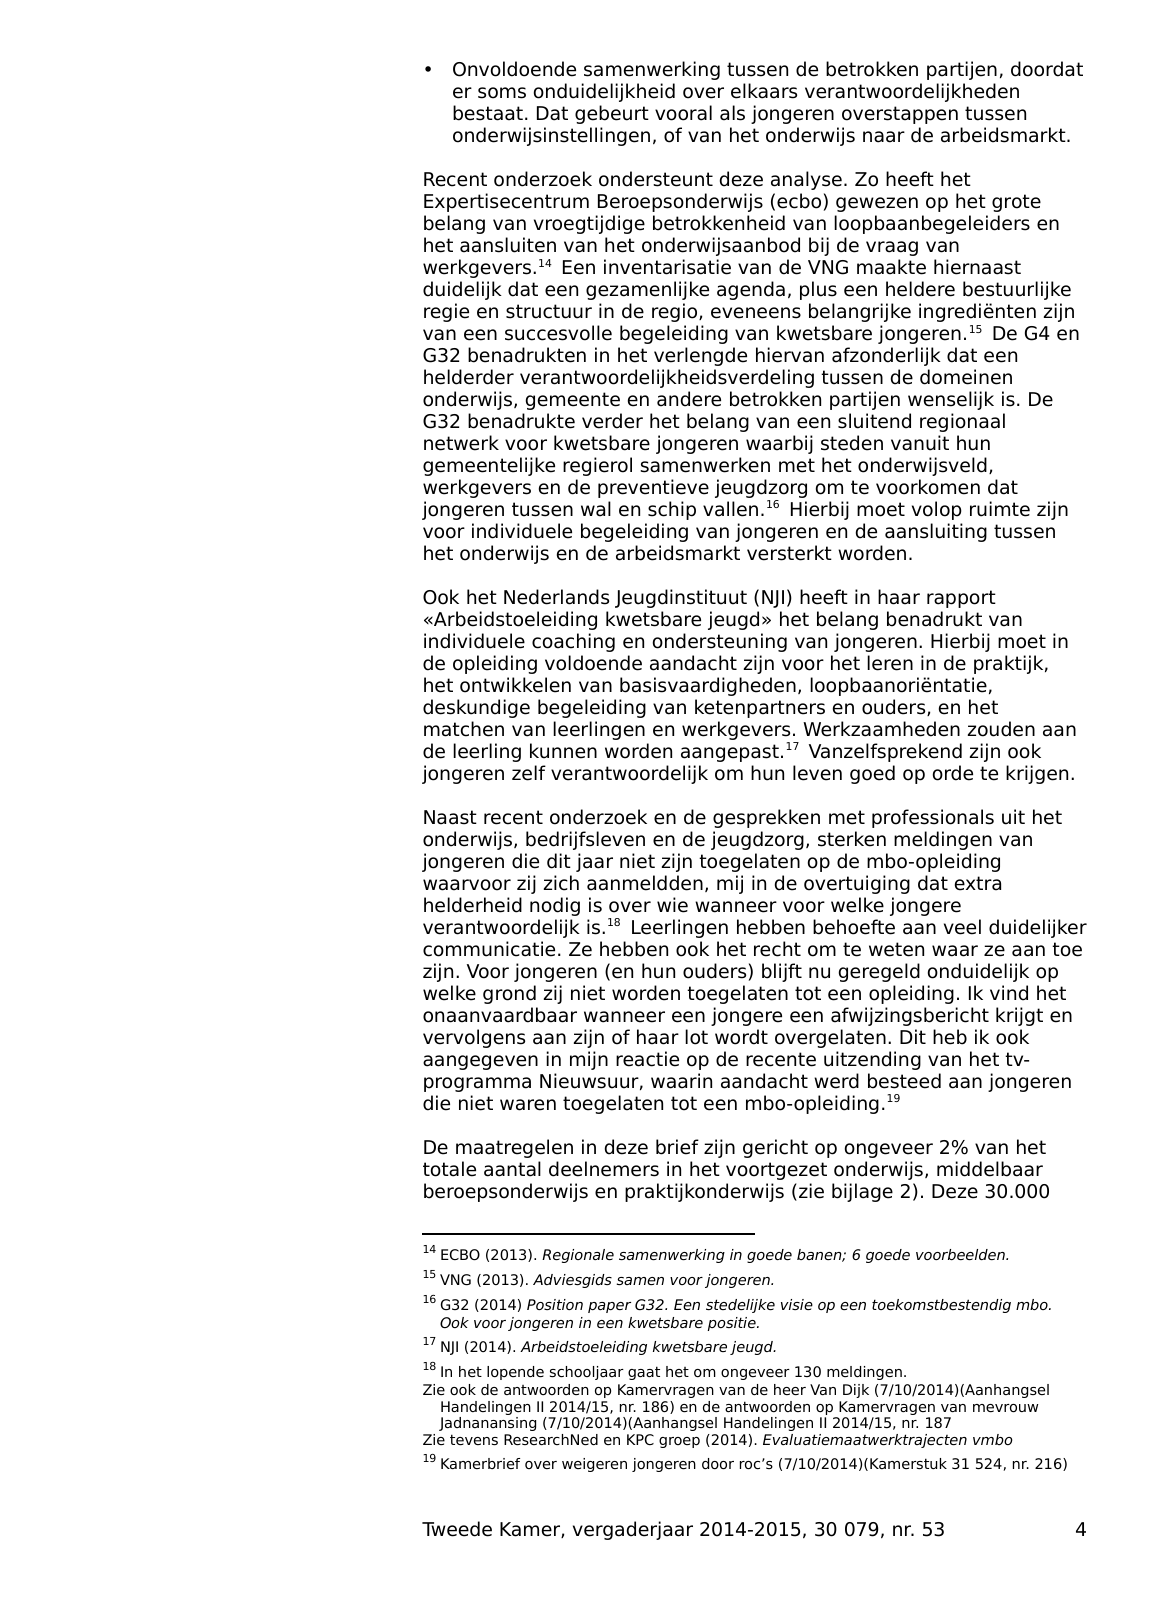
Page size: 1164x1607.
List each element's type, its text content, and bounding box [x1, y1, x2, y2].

text Naast recent onderzoek en de gesprekken met professionals uit het onderwijs, bedrijfsleven en de jeugdzorg, sterken meldingen van jongeren die dit jaar niet zijn toegelaten op de mbo-opleiding waarvoor zij zich aanmeldden, mij in de overtuiging dat extra helderheid nodig is over wie wanneer voor welke jongere verantwoordelijk is. Leerlingen hebben behoefte aan veel duidelijker communicatie. Ze hebben ook het recht om te weten waar ze aan toe zijn. Voor jongeren (en hun ouders) blijft nu geregeld onduidelijk op welke grond zij niet worden toegelaten tot een opleiding. Ik vind het onaanvaardbaar wanneer een jongere een afwijzingsbericht krijgt en vervolgens aan zijn of haar lot wordt overgelaten. Dit heb ik ook aangegeven in mijn reactie op de recente uitzending van het tv-programma Nieuwsuur, waarin aandacht werd besteed aan jongeren die niet waren toegelaten tot een mbo-opleiding. [422, 807, 1087, 1115]
text Zie tevens ResearchNed en KPC groep (2014). Evaluatiemaatwerktrajecten vmbo [422, 1432, 1087, 1449]
text Recent onderzoek ondersteunt deze analyse. Zo heeft het Expertisecentrum Beroepsonderwijs (ecbo) gewezen op het grote belang van vroegtijdige betrokkenheid van loopbaanbegeleiders en het aansluiten van het onderwijsaanbod bij de vraag van werkgevers. Een inventarisatie van de VNG maakte hiernaast duidelijk dat een gezamenlijke agenda, plus een heldere bestuurlijke regie en structuur in de regio, eveneens belangrijke ingrediënten zijn van een succesvolle begeleiding van kwetsbare jongeren. De G4 en G32 benadrukten in het verlengde hiervan afzonderlijk dat een helderder verantwoordelijkheidsverdeling tussen de domeinen onderwijs, gemeente en andere betrokken partijen wenselijk is. De G32 benadrukte verder het belang van een sluitend regionaal netwerk voor kwetsbare jongeren waarbij steden vanuit hun gemeentelijke regierol samenwerken met het onderwijsveld, werkgevers en de preventieve jeugdzorg om te voorkomen dat jongeren tussen wal en schip vallen. Hierbij moet volop ruimte zijn voor individuele begeleiding van jongeren en de aansluiting tussen het onderwijs en de arbeidsmarkt versterkt worden. [422, 169, 1087, 565]
text ECBO (2013). Regionale samenwerking in goede banen; 6 goede voorbeelden. [422, 1243, 1087, 1265]
text G32 (2014) Position paper G32. Een stedelijke visie op een toekomstbestendig mbo. Ook voor jongeren in een kwetsbare positie. [422, 1293, 1087, 1332]
text NJI (2014). Arbeidstoeleiding kwetsbare jeugd. [422, 1335, 1087, 1357]
text Ook het Nederlands Jeugdinstituut (NJI) heeft in haar rapport «Arbeidstoeleiding kwetsbare jeugd» het belang benadrukt van individuele coaching en ondersteuning van jongeren. Hierbij moet in de opleiding voldoende aandacht zijn voor het leren in de praktijk, het ontwikkelen van basisvaardigheden, loopbaanoriëntatie, deskundige begeleiding van ketenpartners en ouders, en het matchen van leerlingen en werkgevers. Werkzaamheden zouden aan de leerling kunnen worden aangepast. Vanzelfsprekend zijn ook jongeren zelf verantwoordelijk om hun leven goed op orde te krijgen. [422, 587, 1087, 785]
text Zie ook de antwoorden op Kamervragen van de heer Van Dijk (7/10/2014)(Aanhangsel Handelingen II 2014/15, nr. 186) en de antwoorden op Kamervragen van mevrouw Jadnanansing (7/10/2014)(Aanhangsel Handelingen II 2014/15, nr. 187 [422, 1382, 1087, 1432]
text VNG (2013). Adviesgids samen voor jongeren. [422, 1268, 1087, 1290]
text Kamerbrief over weigeren jongeren door roc’s (7/10/2014)(Kamerstuk 31 524, nr. 216) [422, 1452, 1087, 1474]
text De maatregelen in deze brief zijn gericht op ongeveer 2% van het totale aantal deelnemers in het voortgezet onderwijs, middelbaar beroepsonderwijs en praktijkonderwijs (zie bijlage 2). Deze 30.000 [422, 1137, 1087, 1203]
text • Onvoldoende samenwerking tussen de betrokken partijen, doordat er soms onduidelijkheid over elkaars verantwoordelijkheden bestaat. Dat gebeurt vooral als jongeren overstappen tussen onderwijsinstellingen, of van het onderwijs naar de arbeidsmarkt. [422, 59, 1087, 147]
text In het lopende schooljaar gaat het om ongeveer 130 meldingen. [422, 1360, 1087, 1382]
